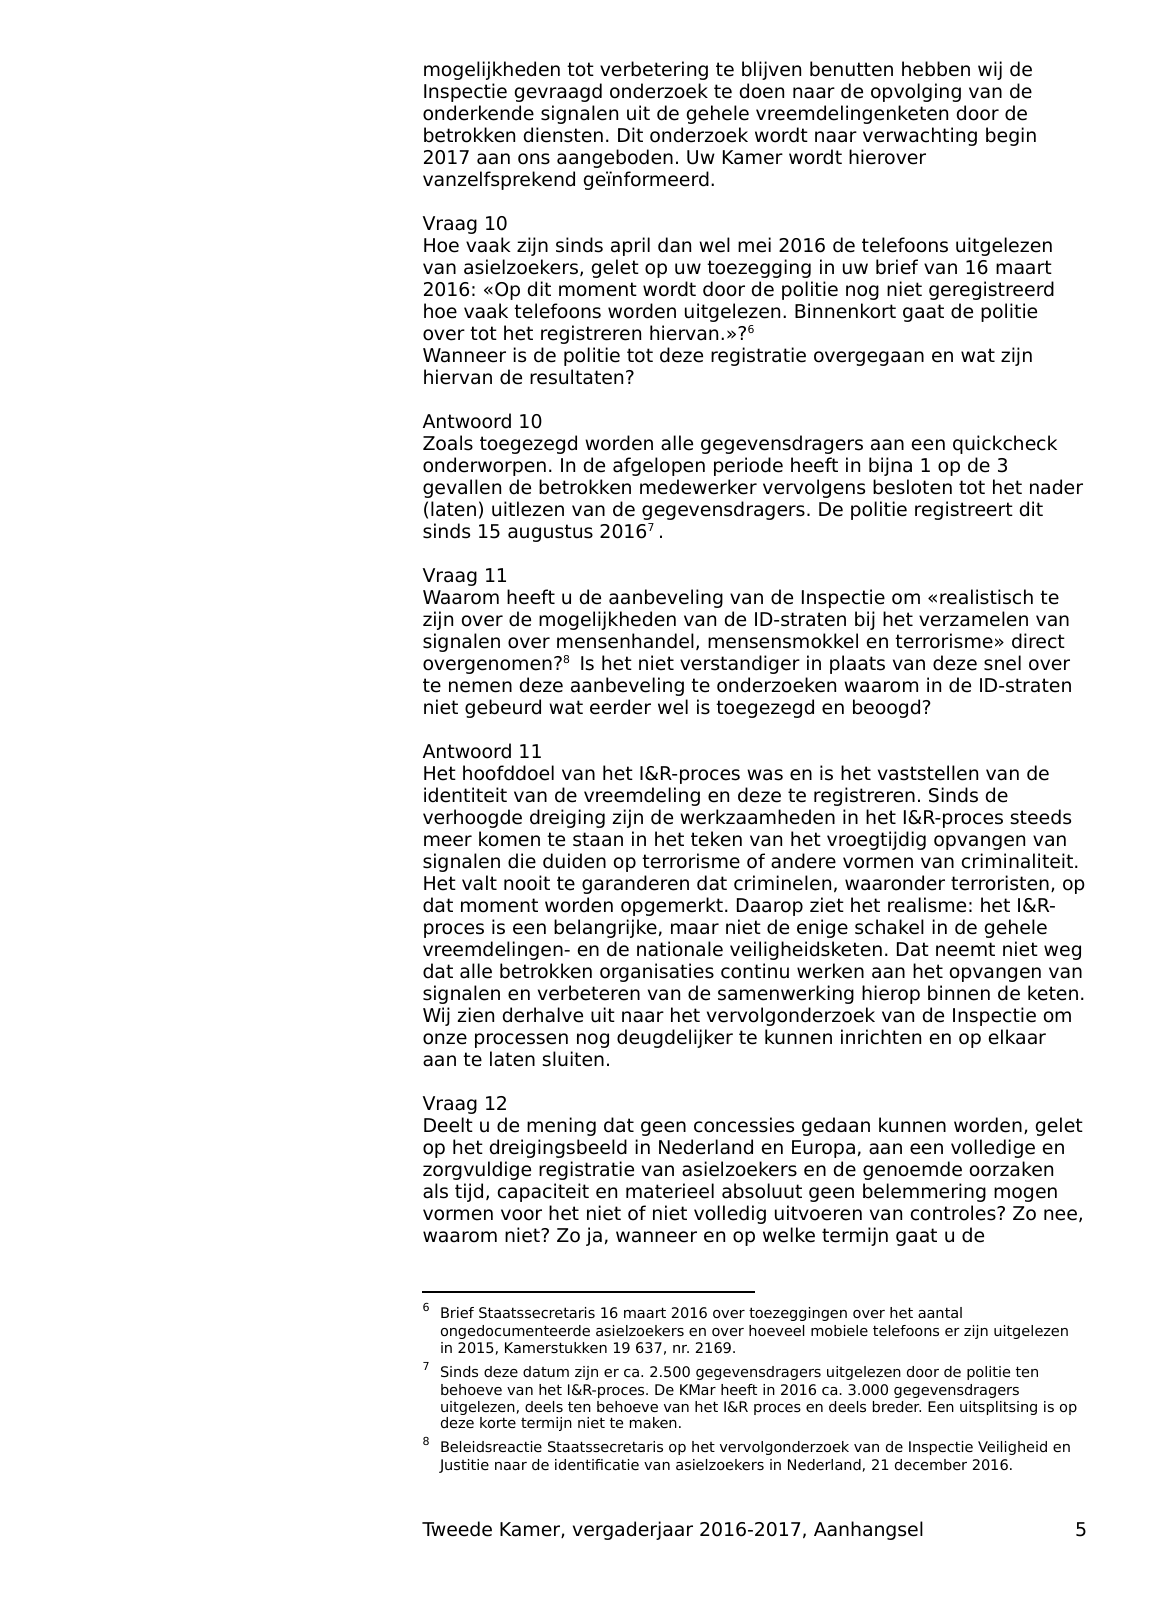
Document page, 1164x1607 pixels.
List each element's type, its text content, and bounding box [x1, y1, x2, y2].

text Hoe vaak zijn sinds april dan wel mei 2016 de telefoons uitgelezen van asielzoekers, gelet op uw toezegging in uw brief van 16 maart 2016: «Op dit moment wordt door de politie nog niet geregistreerd hoe vaak telefoons worden uitgelezen. Binnenkort gaat de politie over tot het registreren hiervan.»? [422, 235, 1087, 345]
text Sinds deze datum zijn er ca. 2.500 gegevensdragers uitgelezen door de politie ten behoeve van het I&R-proces. De KMar heeft in 2016 ca. 3.000 gegevensdragers uitgelezen, deels ten behoeve van het I&R proces en deels breder. Een uitsplitsing is op deze korte termijn niet te maken. [422, 1360, 1087, 1432]
text Brief Staatssecretaris 16 maart 2016 over toezeggingen over het aantal ongedocumenteerde asielzoekers en over hoeveel mobiele telefoons er zijn uitgelezen in 2015, Kamerstukken 19 637, nr. 2169. [422, 1301, 1087, 1357]
text Zoals toegezegd worden alle gegevensdragers aan een quickcheck onderworpen. In de afgelopen periode heeft in bijna 1 op de 3 gevallen de betrokken medewerker vervolgens besloten tot het nader (laten) uitlezen van de gegevensdragers. De politie registreert dit sinds 15 augustus 2016. [422, 433, 1087, 543]
text Het hoofddoel van het I&R-proces was en is het vaststellen van de identiteit van de vreemdeling en deze te registreren. Sinds de verhoogde dreiging zijn de werkzaamheden in het I&R-proces steeds meer komen te staan in het teken van het vroegtijdig opvangen van signalen die duiden op terrorisme of andere vormen van criminaliteit. Het valt nooit te garanderen dat criminelen, waaronder terroristen, op dat moment worden opgemerkt. Daarop ziet het realisme: het I&R-proces is een belangrijke, maar niet de enige schakel in de gehele vreemdelingen- en de nationale veiligheidsketen. Dat neemt niet weg dat alle betrokken organisaties continu werken aan het opvangen van signalen en verbeteren van de samenwerking hierop binnen de keten. Wij zien derhalve uit naar het vervolgonderzoek van de Inspectie om onze processen nog deugdelijker te kunnen inrichten en op elkaar aan te laten sluiten. [422, 763, 1087, 1071]
text Vraag 12 [422, 1093, 1087, 1115]
text mogelijkheden tot verbetering te blijven benutten hebben wij de Inspectie gevraagd onderzoek te doen naar de opvolging van de onderkende signalen uit de gehele vreemdelingenketen door de betrokken diensten. Dit onderzoek wordt naar verwachting begin 2017 aan ons aangeboden. Uw Kamer wordt hierover vanzelfsprekend geïnformeerd. [422, 59, 1087, 191]
text Waarom heeft u de aanbeveling van de Inspectie om «realistisch te zijn over de mogelijkheden van de ID-straten bij het verzamelen van signalen over mensenhandel, mensensmokkel en terrorisme» direct overgenomen? Is het niet verstandiger in plaats van deze snel over te nemen deze aanbeveling te onderzoeken waarom in de ID-straten niet gebeurd wat eerder wel is toegezegd en beoogd? [422, 587, 1087, 719]
text Vraag 10 [422, 213, 1087, 235]
text Vraag 11 [422, 565, 1087, 587]
text Wanneer is de politie tot deze registratie overgegaan en wat zijn hiervan de resultaten? [422, 345, 1087, 389]
text Deelt u de mening dat geen concessies gedaan kunnen worden, gelet op het dreigingsbeeld in Nederland en Europa, aan een volledige en zorgvuldige registratie van asielzoekers en de genoemde oorzaken als tijd, capaciteit en materieel absoluut geen belemmering mogen vormen voor het niet of niet volledig uitvoeren van controles? Zo nee, waarom niet? Zo ja, wanneer en op welke termijn gaat u de [422, 1115, 1087, 1247]
text Beleidsreactie Staatssecretaris op het vervolgonderzoek van de Inspectie Veiligheid en Justitie naar de identificatie van asielzoekers in Nederland, 21 december 2016. [422, 1435, 1087, 1474]
text Antwoord 11 [422, 741, 1087, 763]
text Antwoord 10 [422, 411, 1087, 433]
